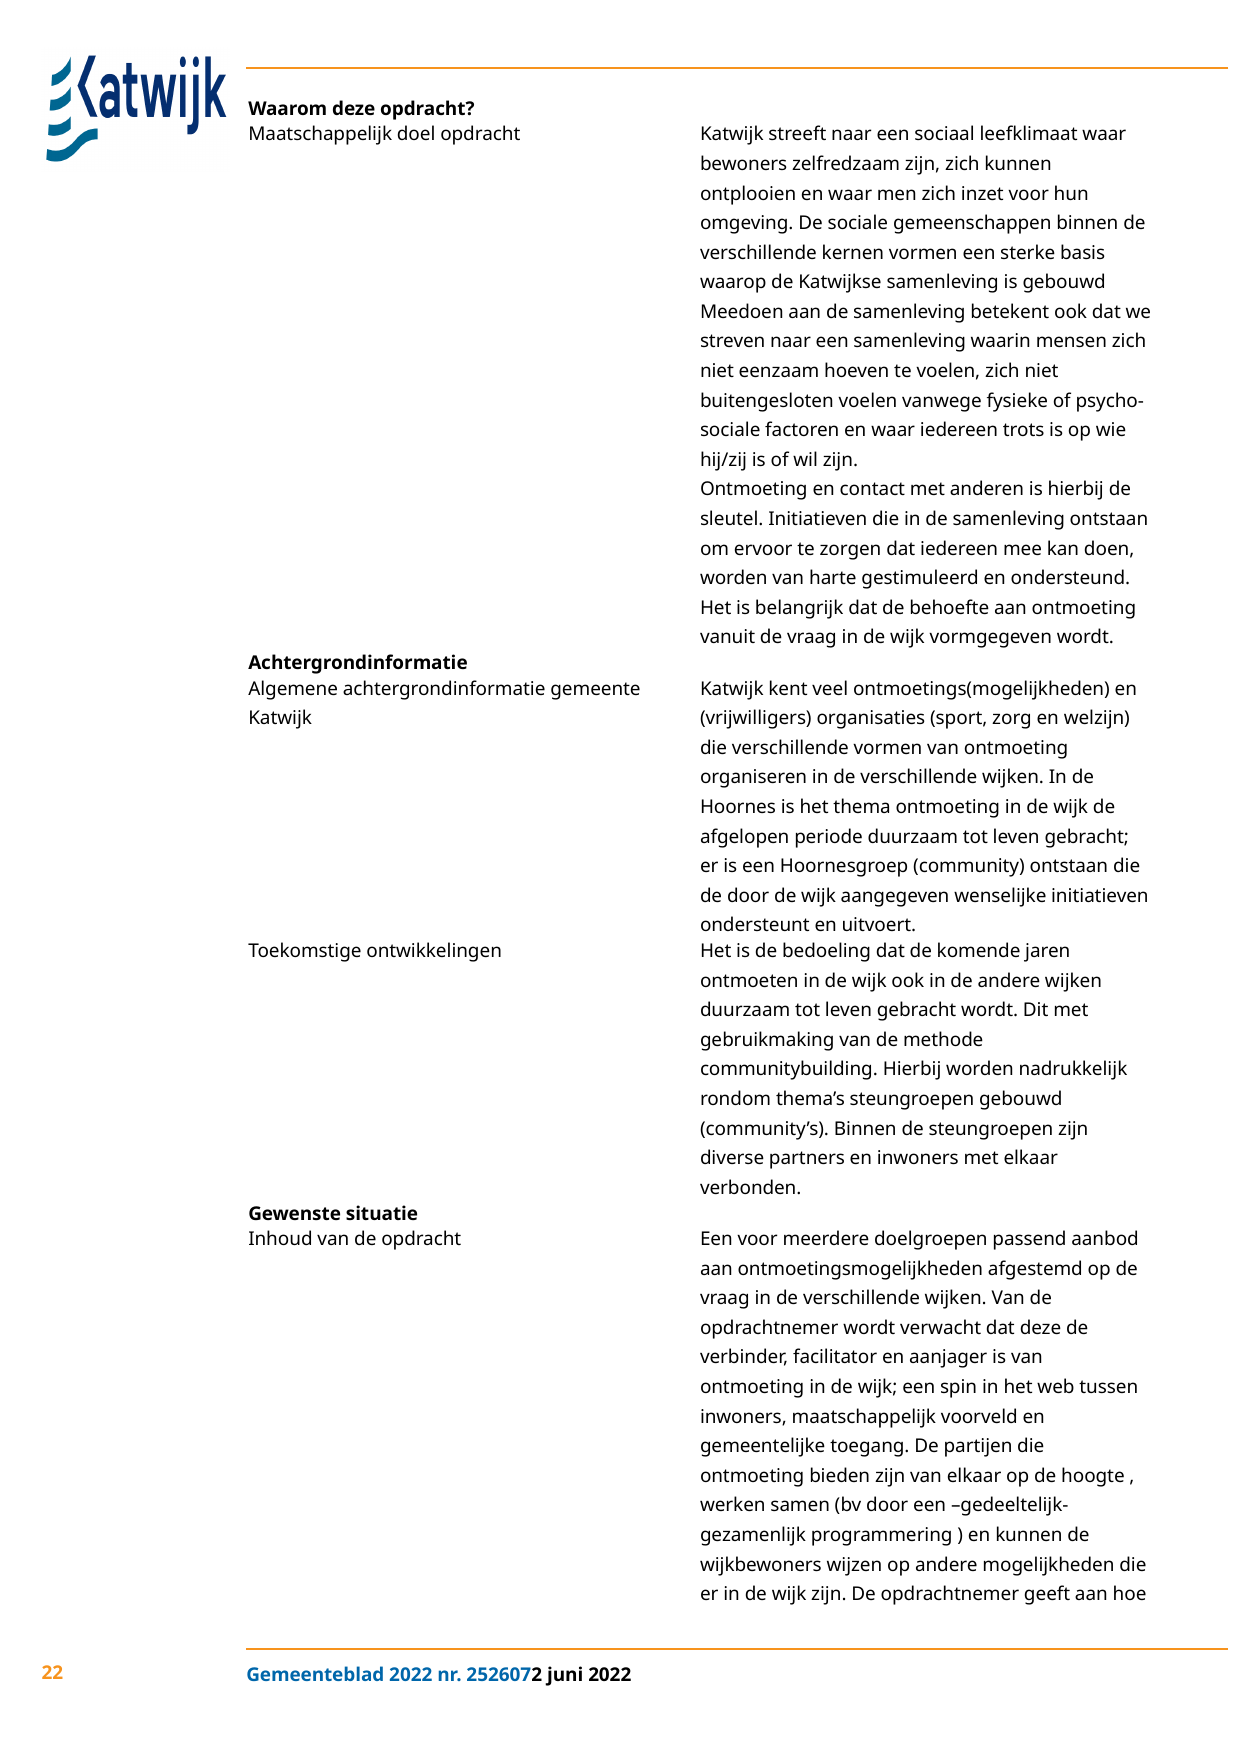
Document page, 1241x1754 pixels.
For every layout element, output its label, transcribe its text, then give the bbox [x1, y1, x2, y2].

table_cell Inhoud van de opdracht [248, 1225, 700, 1606]
table_cell Maatschappelijk doel opdracht [248, 121, 700, 649]
table_cell Achtergrondinformatie [248, 649, 1152, 675]
table_cell Gewenste situatie [248, 1200, 1152, 1225]
table_cell Katwijk kent veel ontmoetings(mogelijkheden) en (vrijwilligers) organisaties (sport, zorg en welzijn) die verschillende vormen van ontmoeting organiseren in de verschillende wijken. In de Hoornes is het thema ontmoeting in de wijk de afgelopen periode duurzaam tot leven gebracht; er is een Hoornesgroep (community) ontstaan die de door de wijk aangegeven wenselijke initiatieven ondersteunt en uitvoert. [700, 675, 1152, 937]
table_cell Katwijk streeft naar een sociaal leefklimaat waar bewoners zelfredzaam zijn, zich kunnen ontplooien en waar men zich inzet voor hun omgeving. De sociale gemeenschappen binnen de verschillende kernen vormen een sterke basis waarop de Katwijkse samenleving is gebouwd Meedoen aan de samenleving betekent ook dat we streven naar een samenleving waarin mensen zich niet eenzaam hoeven te voelen, zich niet buitengesloten voelen vanwege fysieke of psycho-sociale factoren en waar iedereen trots is op wie hij/zij is of wil zijn. Ontmoeting en contact met anderen is hierbij de sleutel. Initiatieven die in de samenleving ontstaan om ervoor te zorgen dat iedereen mee kan doen, worden van harte gestimuleerd en ondersteund. Het is belangrijk dat de behoefte aan ontmoeting vanuit de vraag in de wijk vormgegeven wordt. [700, 121, 1152, 649]
table_cell Algemene achtergrondinformatie gemeente Katwijk [248, 675, 700, 937]
table_cell Het is de bedoeling dat de komende jaren ontmoeten in de wijk ook in de andere wijken duurzaam tot leven gebracht wordt. Dit met gebruikmaking van de methode communitybuilding. Hierbij worden nadrukkelijk rondom thema’s steungroepen gebouwd (community’s). Binnen de steungroepen zijn diverse partners en inwoners met elkaar verbonden. [700, 937, 1152, 1200]
table_cell Waarom deze opdracht? [248, 95, 1152, 121]
table_cell Een voor meerdere doelgroepen passend aanbod aan ontmoetingsmogelijkheden afgestemd op de vraag in de verschillende wijken. Van de opdrachtnemer wordt verwacht dat deze de verbinder, facilitator en aanjager is van ontmoeting in de wijk; een spin in het web tussen inwoners, maatschappelijk voorveld en gemeentelijke toegang. De partijen die ontmoeting bieden zijn van elkaar op de hoogte , werken samen (bv door een –gedeeltelijk- gezamenlijk programmering ) en kunnen de wijkbewoners wijzen op andere mogelijkheden die er in de wijk zijn. De opdrachtnemer geeft aan hoe [700, 1225, 1152, 1606]
table_cell Toekomstige ontwikkelingen [248, 937, 700, 1200]
picture [41, 47, 231, 172]
